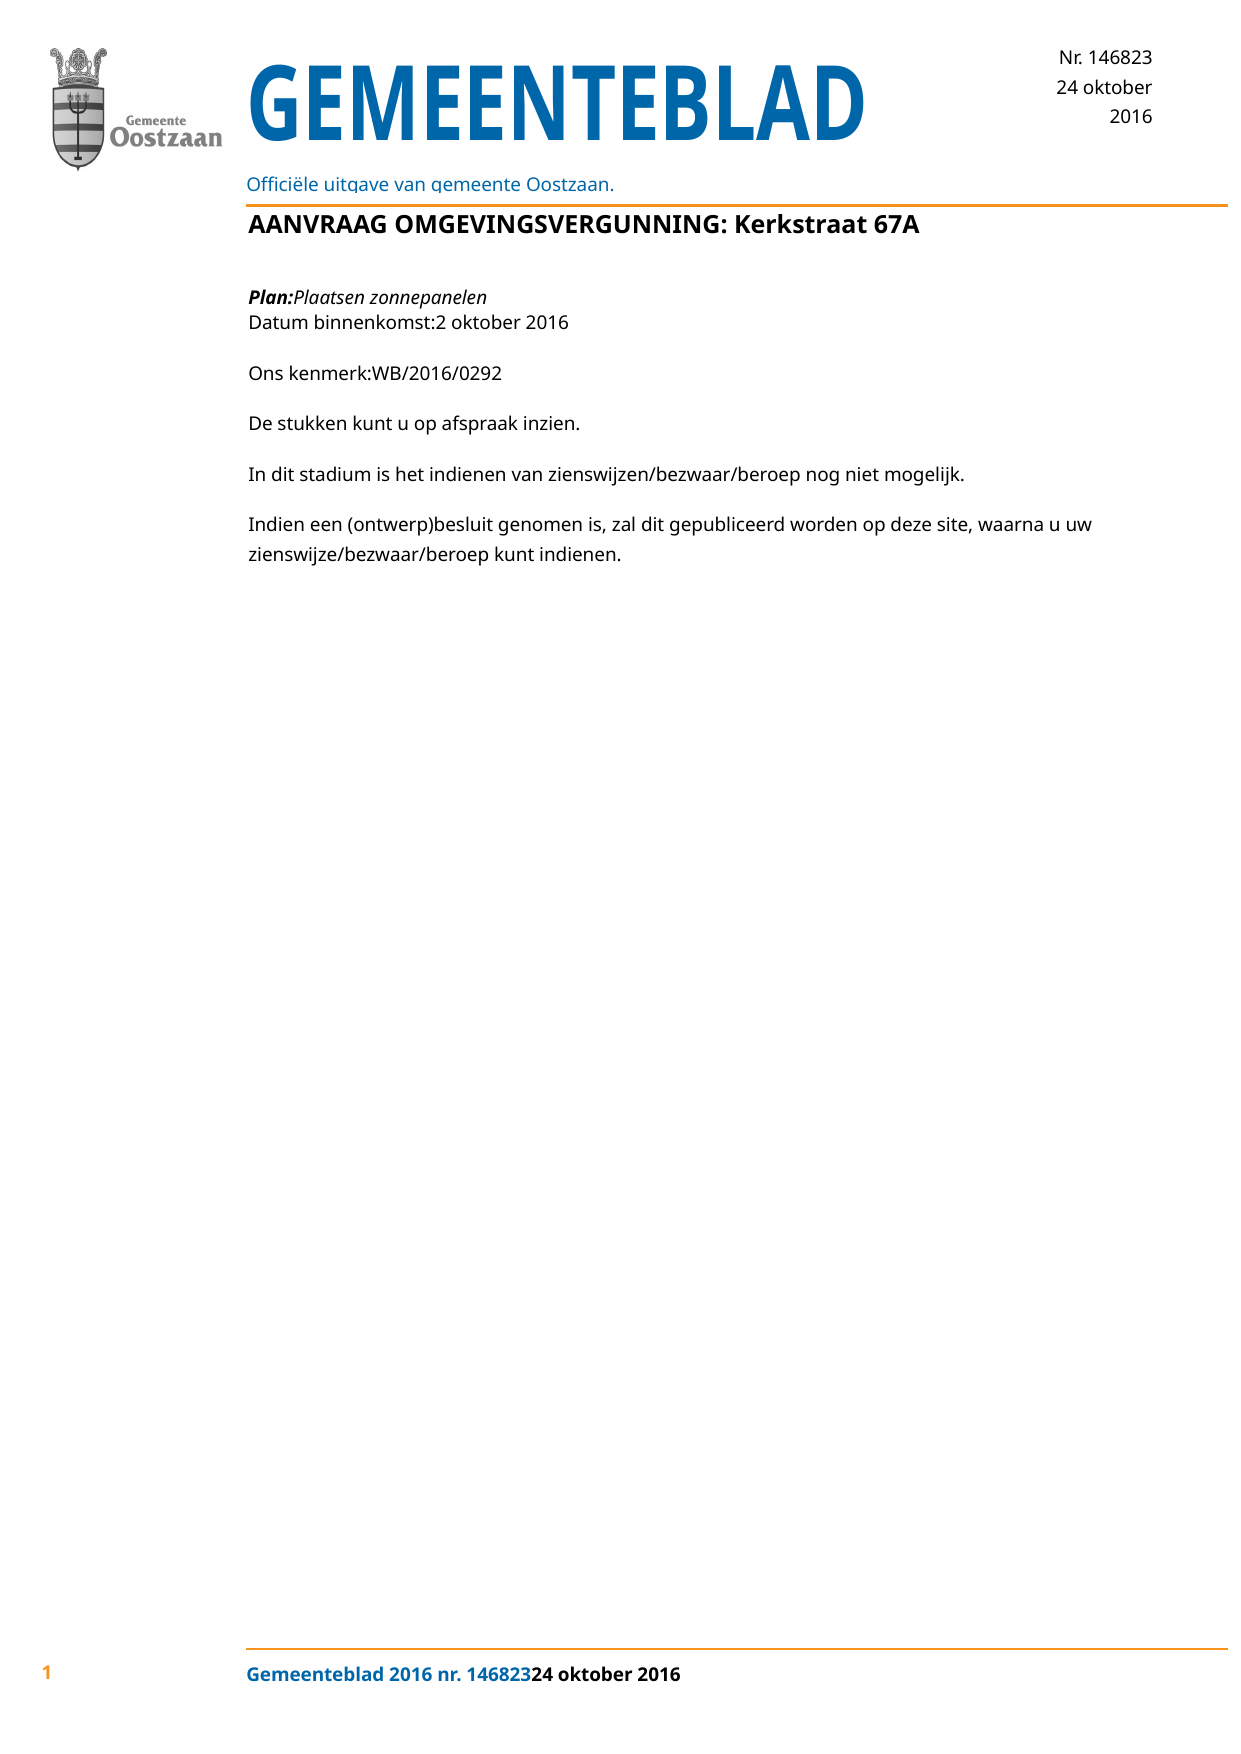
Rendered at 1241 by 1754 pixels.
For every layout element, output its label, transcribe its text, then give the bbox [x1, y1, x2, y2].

text Indien een (ontwerp)besluit genomen is, zal dit gepubliceerd worden op deze site, waarna u uw zienswijze/bezwaar/beroep kunt indienen. [248, 511, 1152, 567]
picture [41, 47, 231, 172]
text Ons kenmerk:WB/2016/0292 [248, 360, 1152, 386]
text AANVRAAG OMGEVINGSVERGUNNING: Kerkstraat 67A [248, 207, 1152, 241]
text De stukken kunt u op afspraak inzien. [248, 410, 1152, 436]
text Plan:Plaatsen zonnepanelen [248, 284, 1152, 309]
text Datum binnenkomst:2 oktober 2016 [248, 309, 1152, 335]
text In dit stadium is het indienen van zienswijzen/bezwaar/beroep nog niet mogelijk. [248, 461, 1152, 487]
